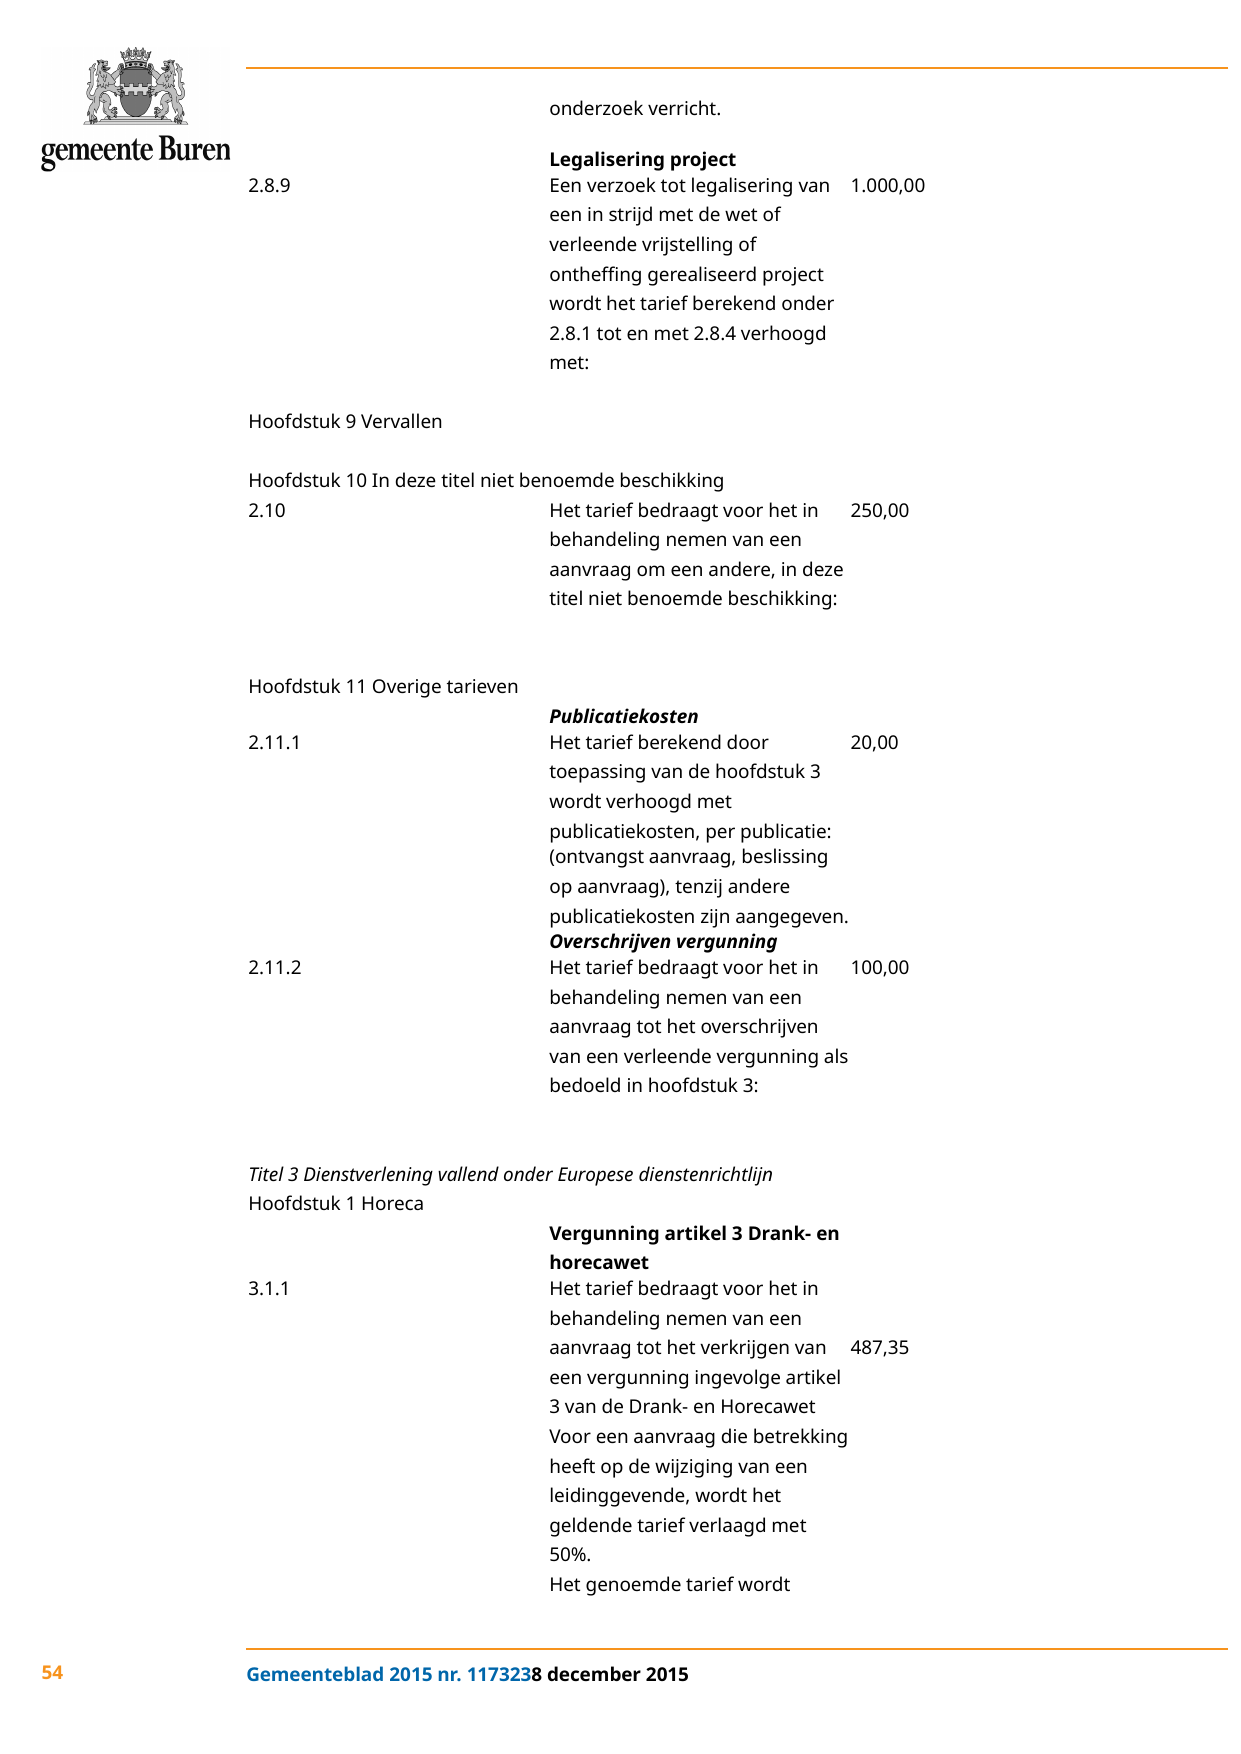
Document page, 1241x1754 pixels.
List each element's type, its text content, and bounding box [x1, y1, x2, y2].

table_cell [850, 844, 1152, 928]
table_cell [850, 146, 1152, 172]
table_cell [850, 95, 1152, 121]
table_cell Het tarief berekend door toepassing van de hoofdstuk 3 wordt verhoogd met publicatiekosten, per publicatie: [549, 729, 850, 844]
table_cell 487,35 [850, 1275, 1152, 1597]
table_cell 2.11.2 [248, 954, 549, 1098]
table_cell 2.8.9 [248, 172, 549, 375]
table_cell [850, 929, 1152, 954]
table_header Publicatiekosten [549, 704, 850, 729]
table_cell (ontvangst aanvraag, beslissing op aanvraag), tenzij andere publicatiekosten zijn aangegeven. [549, 844, 850, 928]
table_cell 2.11.1 [248, 729, 549, 844]
table_header [248, 704, 549, 729]
table_cell 100,00 [850, 954, 1152, 1098]
table_cell Overschrijven vergunning [549, 929, 850, 954]
table_cell onderzoek verricht. [549, 95, 850, 121]
table_cell [248, 146, 549, 172]
table_header Vergunning artikel 3 Drank- en horecawet [549, 1220, 850, 1275]
table_cell 3.1.1 [248, 1275, 549, 1597]
text Hoofdstuk 10 In deze titel niet benoemde beschikking [248, 467, 1152, 493]
table_header 250,00 [850, 497, 1152, 611]
text Hoofdstuk 1 Horeca [248, 1190, 1152, 1216]
table_cell Het tarief bedraagt voor het in behandeling nemen van een aanvraag tot het overschrijven van een verleende vergunning als bedoeld in hoofdstuk 3: [549, 954, 850, 1098]
table_cell [549, 121, 850, 146]
table_cell 1.000,00 [850, 172, 1152, 375]
table_cell Legalisering project [549, 146, 850, 172]
table_cell [248, 121, 549, 146]
table_cell [248, 929, 549, 954]
table_cell [850, 121, 1152, 146]
text Hoofdstuk 11 Overige tarieven [248, 674, 1152, 699]
table_cell Een verzoek tot legalisering van een in strijd met de wet of verleende vrijstelling of ontheffing gerealiseerd project wordt het tarief berekend onder 2.8.1 tot en met 2.8.4 verhoogd met: [549, 172, 850, 375]
table_cell [248, 95, 549, 121]
table_cell [248, 844, 549, 928]
text Titel 3 Dienstverlening vallend onder Europese dienstenrichtlijn [248, 1161, 1152, 1186]
table_header [850, 704, 1152, 729]
table_header [248, 1220, 549, 1275]
picture [41, 47, 231, 172]
table_header [850, 1220, 1152, 1275]
table_cell 20,00 [850, 729, 1152, 844]
table_cell Het tarief bedraagt voor het in behandeling nemen van een aanvraag tot het verkrijgen van een vergunning ingevolge artikel 3 van de Drank- en Horecawet Voor een aanvraag die betrekking heeft op de wijziging van een leidinggevende, wordt het geldende tarief verlaagd met 50%. Het genoemde tarief wordt [549, 1275, 850, 1597]
text Hoofdstuk 9 Vervallen [248, 408, 1152, 434]
table_header Het tarief bedraagt voor het in behandeling nemen van een aanvraag om een andere, in deze titel niet benoemde beschikking: [549, 497, 850, 611]
table_header 2.10 [248, 497, 549, 611]
